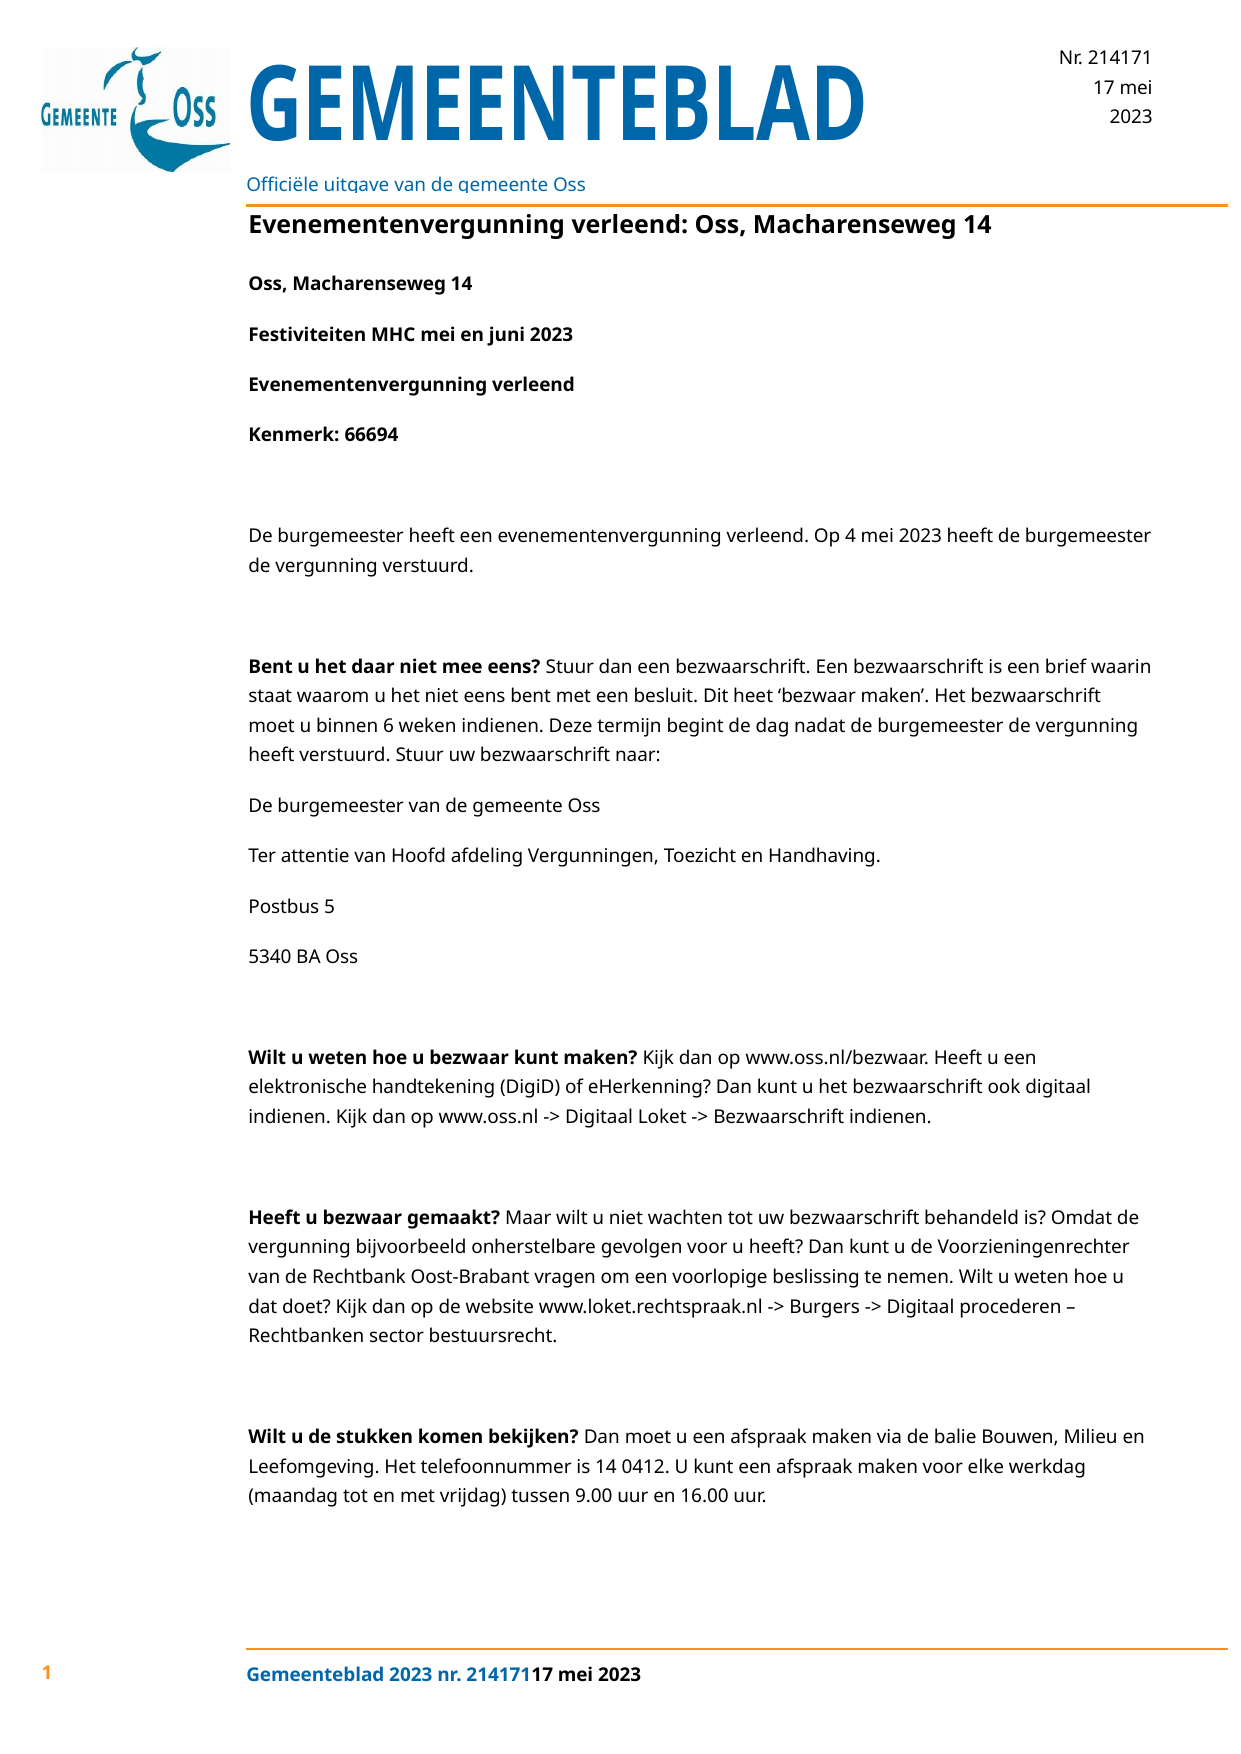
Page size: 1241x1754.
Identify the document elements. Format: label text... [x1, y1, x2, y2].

text Postbus 5 [248, 893, 1152, 918]
text De burgemeester van de gemeente Oss [248, 792, 1152, 818]
text Festiviteiten MHC mei en juni 2023 [248, 321, 1152, 346]
text Wilt u weten hoe u bezwaar kunt maken? Kijk dan op www.oss.nl/bezwaar. Heeft u een elektronische handtekening (DigiD) of eHerkenning? Dan kunt u het bezwaarschrift ook digitaal indienen. Kijk dan op www.oss.nl -> Digitaal Loket -> Bezwaarschrift indienen. [248, 1044, 1152, 1129]
text Bent u het daar niet mee eens? Stuur dan een bezwaarschrift. Een bezwaarschrift is een brief waarin staat waarom u het niet eens bent met een besluit. Dit heet ‘bezwaar maken’. Het bezwaarschrift moet u binnen 6 weken indienen. Deze termijn begint de dag nadat de burgemeester de vergunning heeft verstuurd. Stuur uw bezwaarschrift naar: [248, 653, 1152, 767]
text 5340 BA Oss [248, 943, 1152, 969]
text Evenementenvergunning verleend: Oss, Macharenseweg 14 [248, 207, 1152, 241]
text Oss, Macharenseweg 14 [248, 270, 1152, 296]
text Evenementenvergunning verleend [248, 371, 1152, 397]
picture [41, 47, 231, 172]
text Kenmerk: 66694 [248, 422, 1152, 447]
text Ter attentie van Hoofd afdeling Vergunningen, Toezicht en Handhaving. [248, 842, 1152, 868]
text Heeft u bezwaar gemaakt? Maar wilt u niet wachten tot uw bezwaarschrift behandeld is? Omdat de vergunning bijvoorbeeld onherstelbare gevolgen voor u heeft? Dan kunt u de Voorzieningenrechter van de Rechtbank Oost-Brabant vragen om een voorlopige beslissing te nemen. Wilt u weten hoe u dat doet? Kijk dan op de website www.loket.rechtspraak.nl -> Burgers -> Digitaal procederen – Rechtbanken sector bestuursrecht. [248, 1204, 1152, 1348]
text De burgemeester heeft een evenementenvergunning verleend. Op 4 mei 2023 heeft de burgemeester de vergunning verstuurd. [248, 522, 1152, 578]
text Wilt u de stukken komen bekijken? Dan moet u een afspraak maken via de balie Bouwen, Milieu en Leefomgeving. Het telefoonnummer is 14 0412. U kunt een afspraak maken voor elke werkdag (maandag tot en met vrijdag) tussen 9.00 uur en 16.00 uur. [248, 1423, 1152, 1508]
